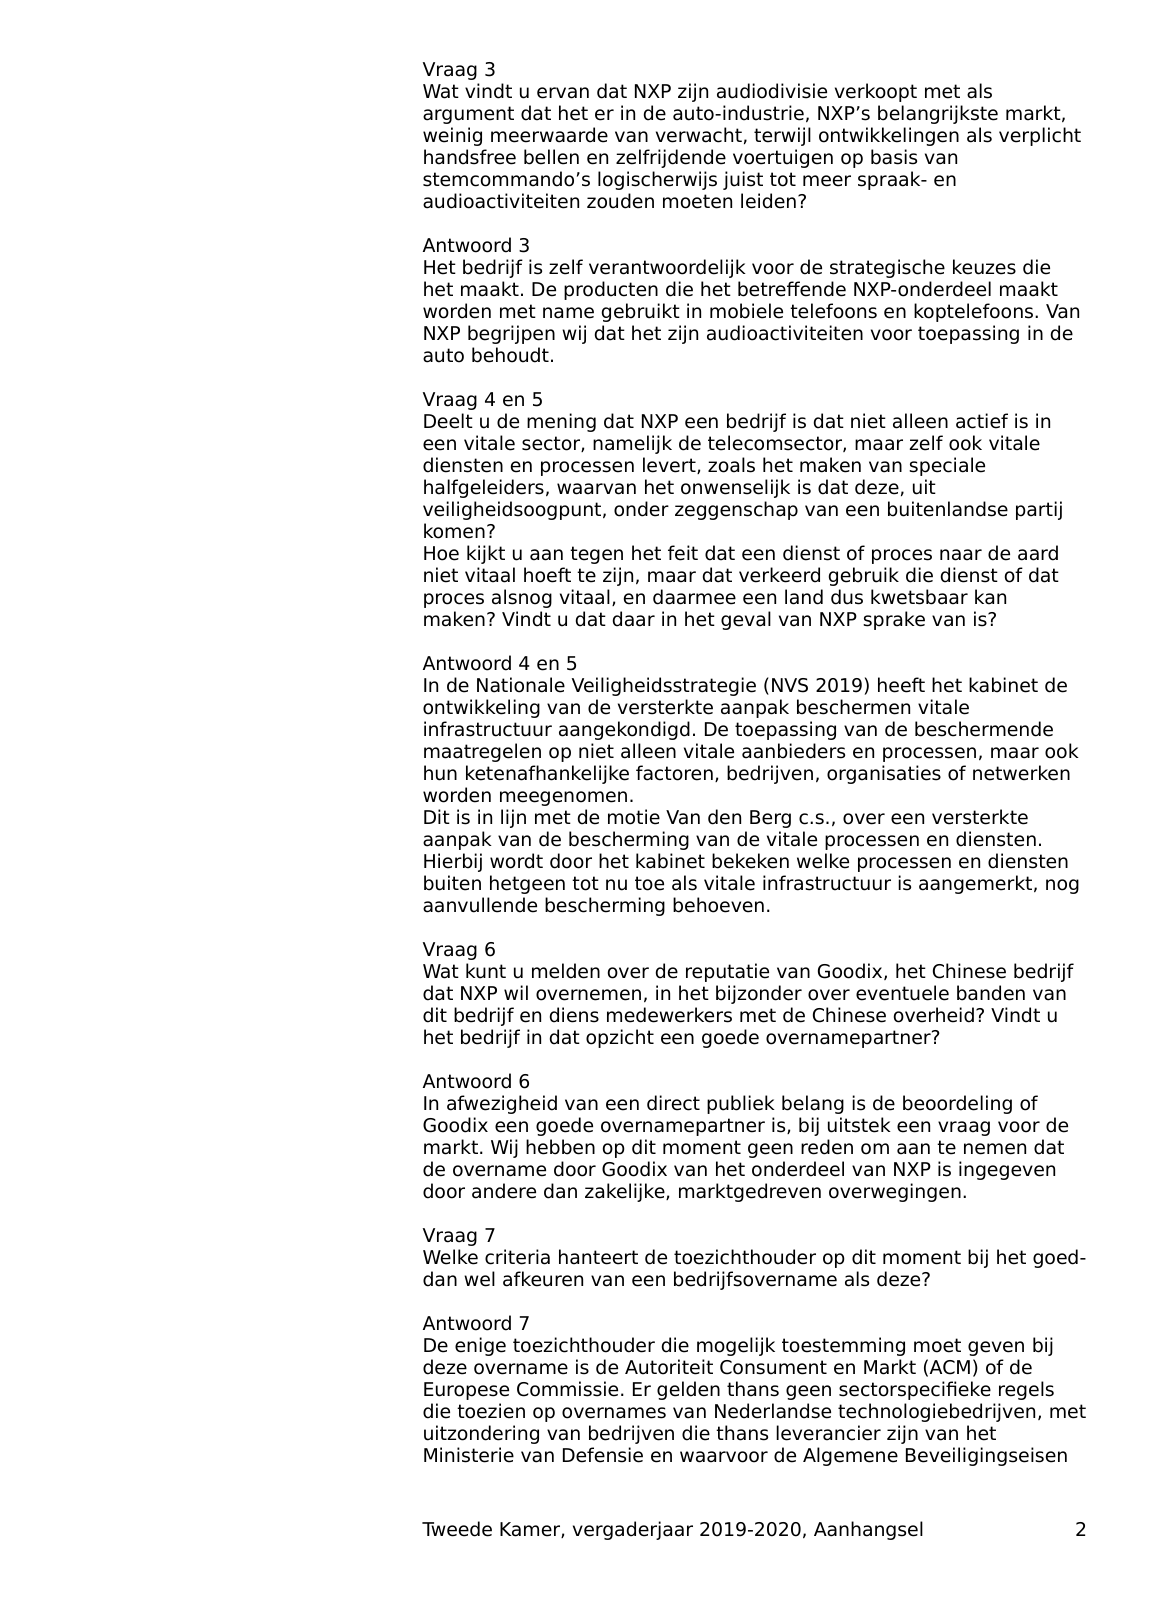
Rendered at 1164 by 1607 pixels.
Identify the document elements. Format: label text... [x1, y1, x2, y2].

text Welke criteria hanteert de toezichthouder op dit moment bij het goed- dan wel afkeuren van een bedrijfsovername als deze? [422, 1247, 1087, 1291]
text Het bedrijf is zelf verantwoordelijk voor de strategische keuzes die het maakt. De producten die het betreffende NXP-onderdeel maakt worden met name gebruikt in mobiele telefoons en koptelefoons. Van NXP begrijpen wij dat het zijn audioactiviteiten voor toepassing in de auto behoudt. [422, 257, 1087, 367]
text Deelt u de mening dat NXP een bedrijf is dat niet alleen actief is in een vitale sector, namelijk de telecomsector, maar zelf ook vitale diensten en processen levert, zoals het maken van speciale halfgeleiders, waarvan het onwenselijk is dat deze, uit veiligheidsoogpunt, onder zeggenschap van een buitenlandse partij komen? [422, 411, 1087, 543]
text In afwezigheid van een direct publiek belang is de beoordeling of Goodix een goede overnamepartner is, bij uitstek een vraag voor de markt. Wij hebben op dit moment geen reden om aan te nemen dat de overname door Goodix van het onderdeel van NXP is ingegeven door andere dan zakelijke, marktgedreven overwegingen. [422, 1093, 1087, 1203]
text In de Nationale Veiligheidsstrategie (NVS 2019) heeft het kabinet de ontwikkeling van de versterkte aanpak beschermen vitale infrastructuur aangekondigd. De toepassing van de beschermende maatregelen op niet alleen vitale aanbieders en processen, maar ook hun ketenafhankelijke factoren, bedrijven, organisaties of netwerken worden meegenomen. [422, 675, 1087, 807]
text Antwoord 4 en 5 [422, 653, 1087, 675]
text De enige toezichthouder die mogelijk toestemming moet geven bij deze overname is de Autoriteit Consument en Markt (ACM) of de Europese Commissie. Er gelden thans geen sectorspecifieke regels die toezien op overnames van Nederlandse technologiebedrijven, met uitzondering van bedrijven die thans leverancier zijn van het Ministerie van Defensie en waarvoor de Algemene Beveiligingseisen [422, 1335, 1087, 1467]
text Vraag 6 [422, 939, 1087, 961]
text Vraag 4 en 5 [422, 389, 1087, 411]
text Dit is in lijn met de motie Van den Berg c.s., over een versterkte aanpak van de bescherming van de vitale processen en diensten. Hierbij wordt door het kabinet bekeken welke processen en diensten buiten hetgeen tot nu toe als vitale infrastructuur is aangemerkt, nog aanvullende bescherming behoeven. [422, 807, 1087, 917]
text Wat vindt u ervan dat NXP zijn audiodivisie verkoopt met als argument dat het er in de auto-industrie, NXP’s belangrijkste markt, weinig meerwaarde van verwacht, terwijl ontwikkelingen als verplicht handsfree bellen en zelfrijdende voertuigen op basis van stemcommando’s logischerwijs juist tot meer spraak- en audioactiviteiten zouden moeten leiden? [422, 81, 1087, 213]
text Antwoord 3 [422, 235, 1087, 257]
text Hoe kijkt u aan tegen het feit dat een dienst of proces naar de aard niet vitaal hoeft te zijn, maar dat verkeerd gebruik die dienst of dat proces alsnog vitaal, en daarmee een land dus kwetsbaar kan maken? Vindt u dat daar in het geval van NXP sprake van is? [422, 543, 1087, 631]
text Wat kunt u melden over de reputatie van Goodix, het Chinese bedrijf dat NXP wil overnemen, in het bijzonder over eventuele banden van dit bedrijf en diens medewerkers met de Chinese overheid? Vindt u het bedrijf in dat opzicht een goede overnamepartner? [422, 961, 1087, 1049]
text Vraag 3 [422, 59, 1087, 81]
text Antwoord 6 [422, 1071, 1087, 1093]
text Vraag 7 [422, 1225, 1087, 1247]
text Antwoord 7 [422, 1313, 1087, 1335]
